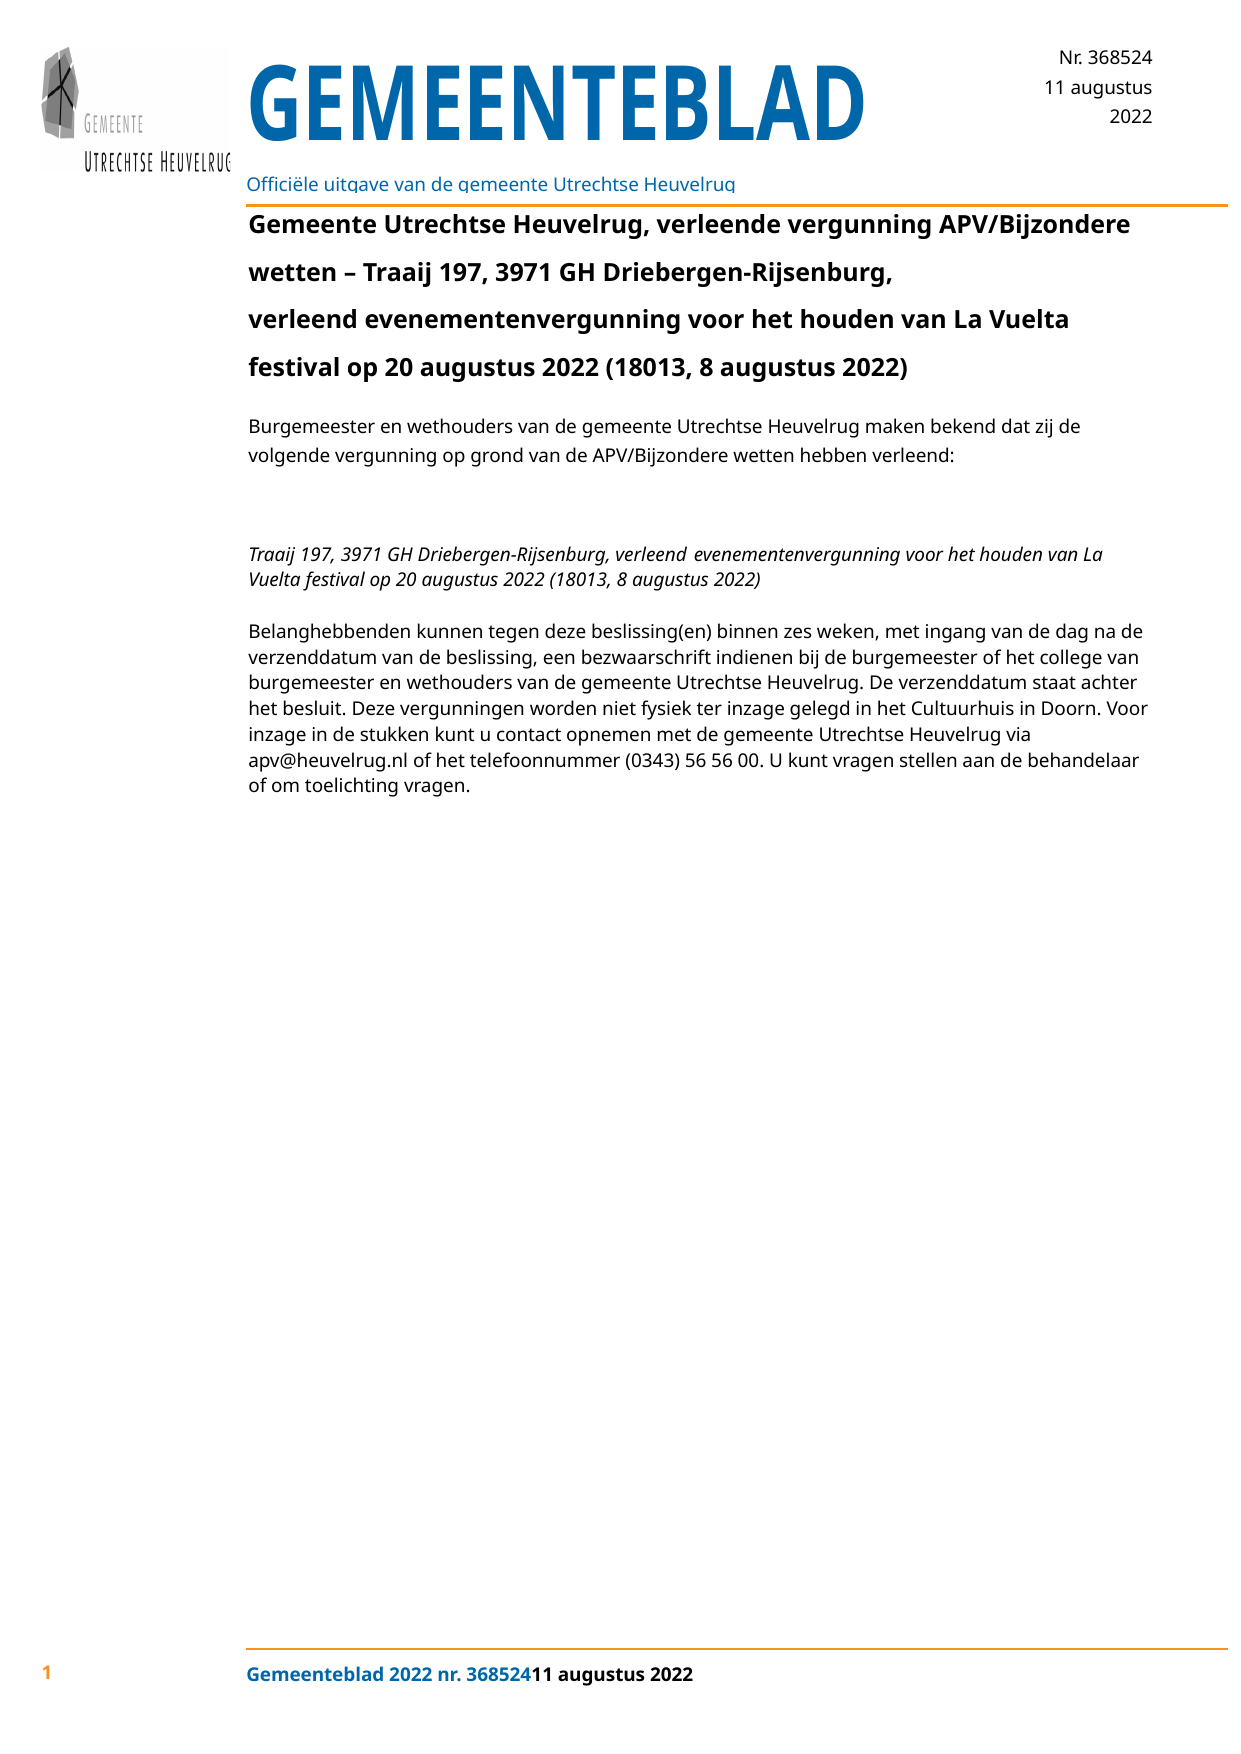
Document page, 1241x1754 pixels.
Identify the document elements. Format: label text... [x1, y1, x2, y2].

text Burgemeester en wethouders van de gemeente Utrechtse Heuvelrug maken bekend dat zij de volgende vergunning op grond van de APV/Bijzondere wetten hebben verleend: [248, 413, 1152, 468]
text Gemeente Utrechtse Heuvelrug, verleende vergunning APV/Bijzondere wetten – Traaij 197, 3971 GH Driebergen-Rijsenburg, verleend evenementenvergunning voor het houden van La Vuelta festival op 20 augustus 2022 (18013, 8 augustus 2022) [248, 207, 1152, 384]
text Belanghebbenden kunnen tegen deze beslissing(en) binnen zes weken, met ingang van de dag na de verzenddatum van de beslissing, een bezwaarschrift indienen bij de burgemeester of het college van burgemeester en wethouders van de gemeente Utrechtse Heuvelrug. De verzenddatum staat achter het besluit. Deze vergunningen worden niet fysiek ter inzage gelegd in het Cultuurhuis in Doorn. Voor inzage in de stukken kunt u contact opnemen met de gemeente Utrechtse Heuvelrug via apv@heuvelrug.nl of het telefoonnummer (0343) 56 56 00. U kunt vragen stellen aan de behandelaar of om toelichting vragen. [248, 618, 1152, 798]
text Traaij 197, 3971 GH Driebergen-Rijsenburg, verleend evenementenvergunning voor het houden van La Vuelta festival op 20 augustus 2022 (18013, 8 augustus 2022) [248, 541, 1152, 592]
picture [41, 47, 231, 172]
